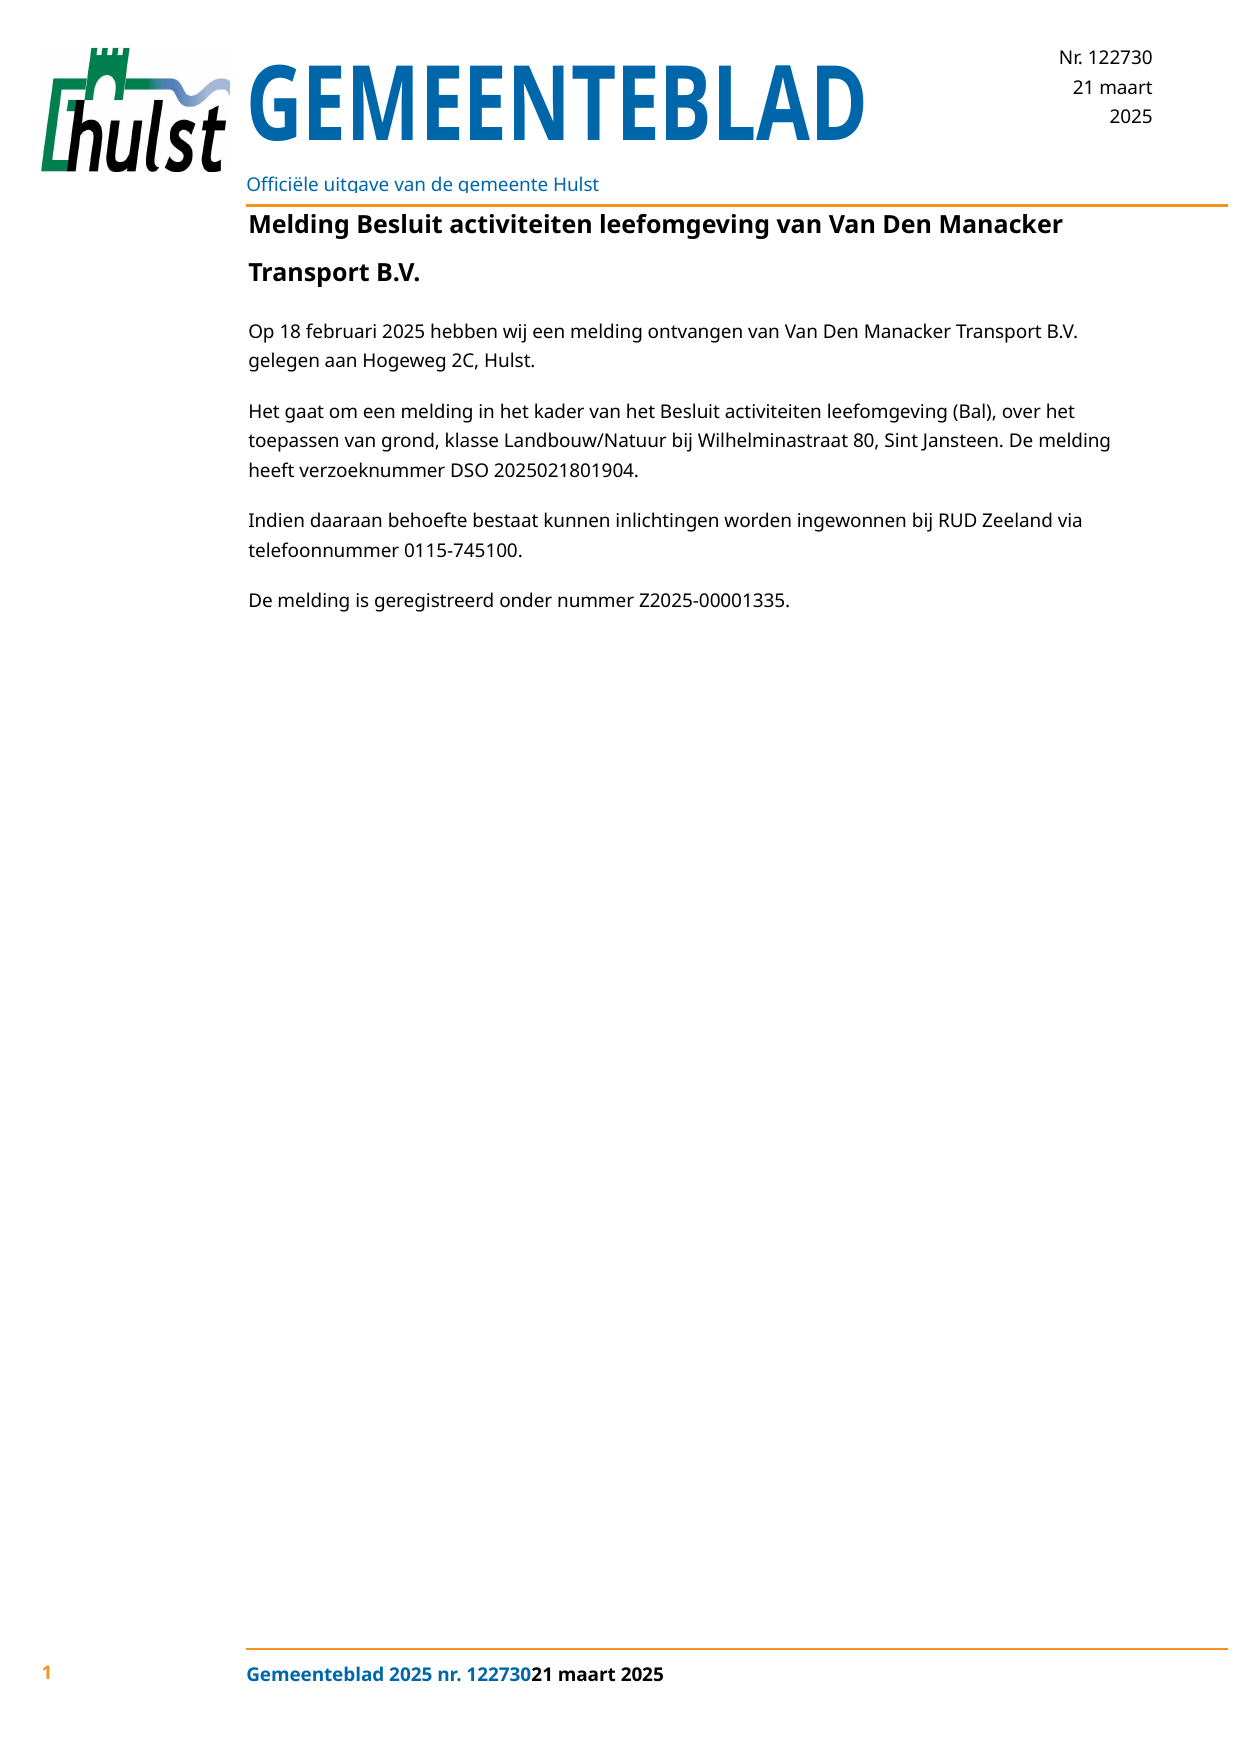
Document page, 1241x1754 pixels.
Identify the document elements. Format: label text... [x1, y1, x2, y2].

picture [41, 47, 231, 172]
text Indien daaraan behoefte bestaat kunnen inlichtingen worden ingewonnen bij RUD Zeeland via telefoonnummer 0115-745100. [248, 507, 1152, 563]
text De melding is geregistreerd onder nummer Z2025-00001335. [248, 587, 1152, 613]
text Melding Besluit activiteiten leefomgeving van Van Den Manacker Transport B.V. [248, 207, 1152, 288]
text Op 18 februari 2025 hebben wij een melding ontvangen van Van Den Manacker Transport B.V. gelegen aan Hogeweg 2C, Hulst. [248, 318, 1152, 373]
text Het gaat om een melding in het kader van het Besluit activiteiten leefomgeving (Bal), over het toepassen van grond, klasse Landbouw/Natuur bij Wilhelminastraat 80, Sint Jansteen. De melding heeft verzoeknummer DSO 2025021801904. [248, 398, 1152, 483]
